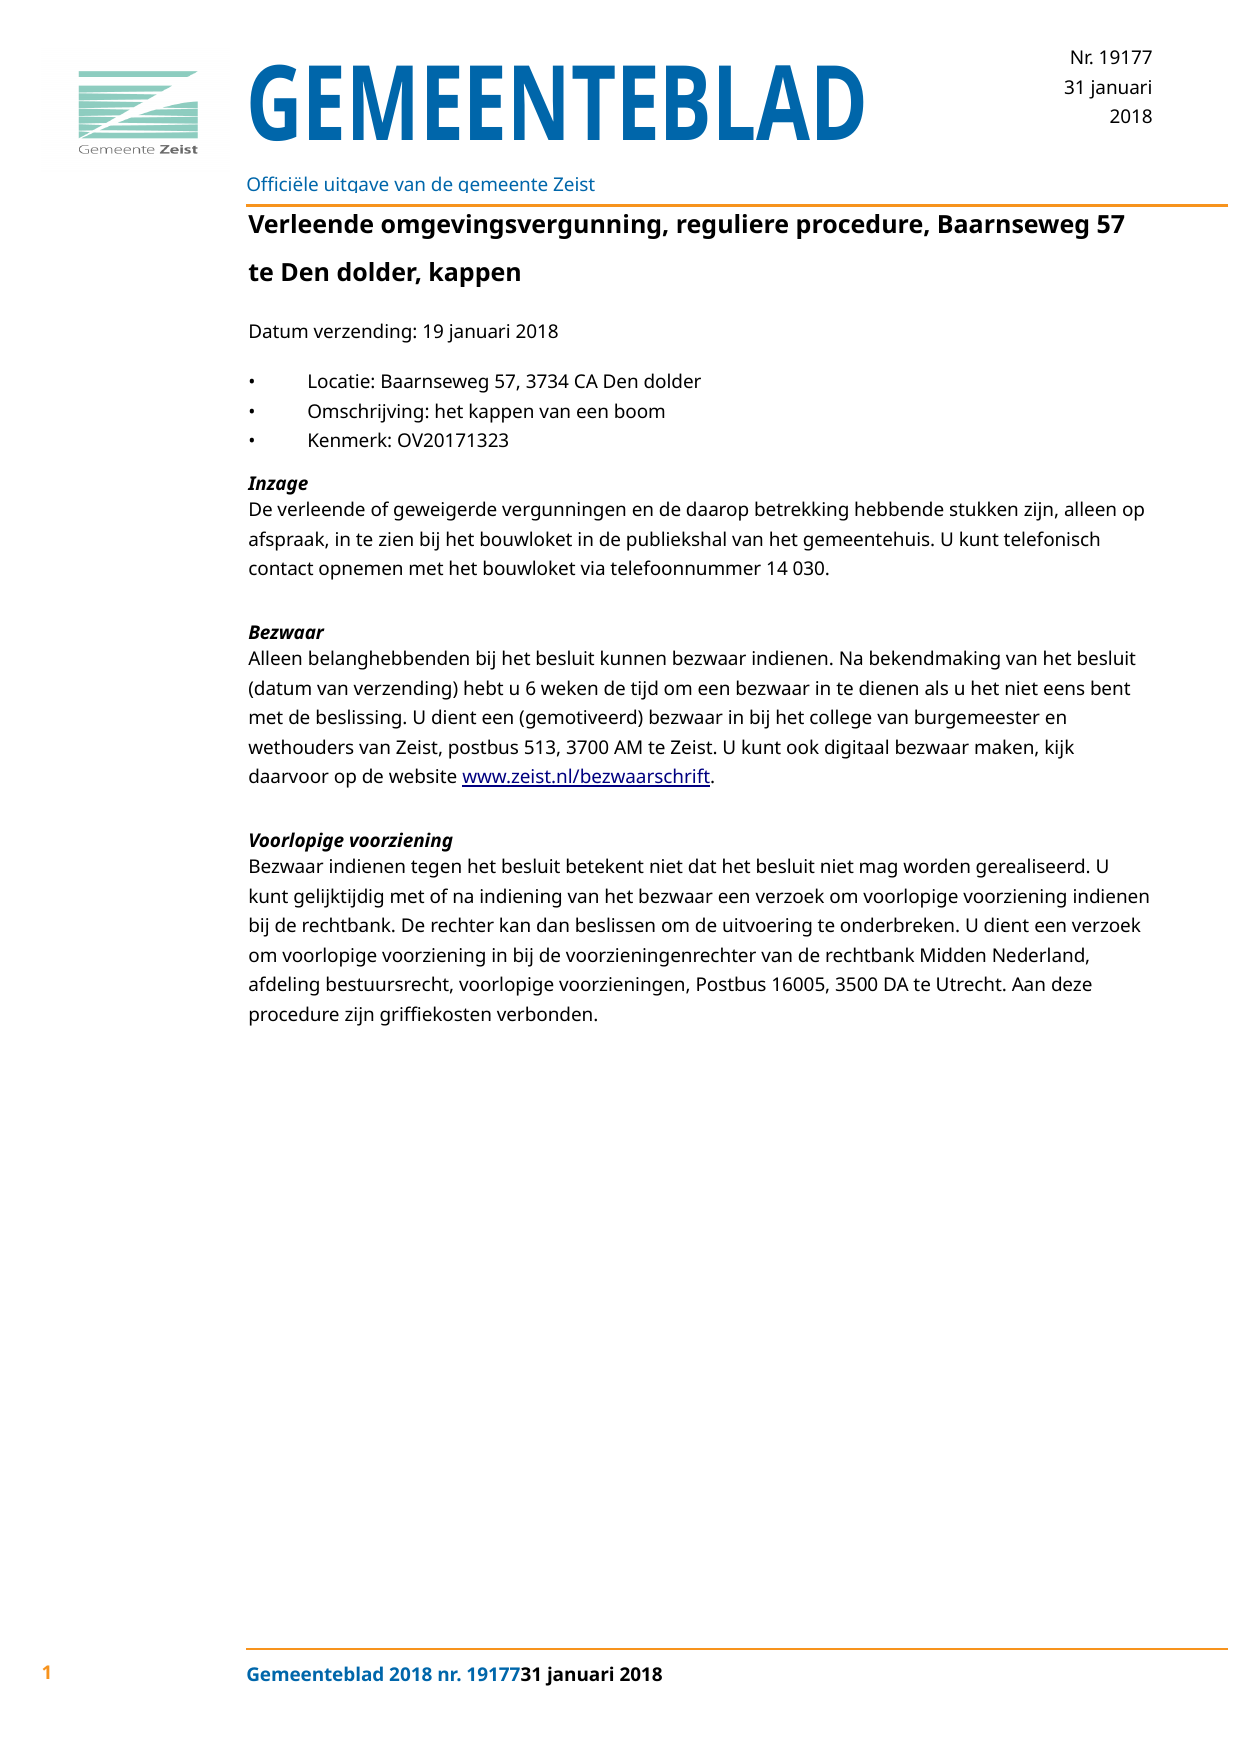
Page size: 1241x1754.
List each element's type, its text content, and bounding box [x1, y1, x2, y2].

text Verleende omgevingsvergunning, reguliere procedure, Baarnseweg 57 te Den dolder, kappen [248, 207, 1152, 288]
list Kenmerk: OV20171323 [248, 427, 1152, 453]
text Voorlopige voorziening [248, 827, 1152, 853]
text Bezwaar [248, 619, 1152, 645]
text Inzage [248, 471, 1152, 496]
text Datum verzending: 19 januari 2018 [248, 318, 1152, 344]
list Locatie: Baarnseweg 57, 3734 CA Den dolder [248, 368, 1152, 394]
text De verleende of geweigerde vergunningen en de daarop betrekking hebbende stukken zijn, alleen op afspraak, in te zien bij het bouwloket in de publiekshal van het gemeentehuis. U kunt telefonisch contact opnemen met het bouwloket via telefoonnummer 14 030. [248, 496, 1152, 581]
picture [41, 47, 231, 172]
list Omschrijving: het kappen van een boom [248, 398, 1152, 424]
text Alleen belanghebbenden bij het besluit kunnen bezwaar indienen. Na bekendmaking van het besluit (datum van verzending) hebt u 6 weken de tijd om een bezwaar in te dienen als u het niet eens bent met de beslissing. U dient een (gemotiveerd) bezwaar in bij het college van burgemeester en wethouders van Zeist, postbus 513, 3700 AM te Zeist. U kunt ook digitaal bezwaar maken, kijk daarvoor op de website www.zeist.nl/bezwaarschrift. [248, 645, 1152, 789]
text Bezwaar indienen tegen het besluit betekent niet dat het besluit niet mag worden gerealiseerd. U kunt gelijktijdig met of na indiening van het bezwaar een verzoek om voorlopige voorziening indienen bij de rechtbank. De rechter kan dan beslissen om de uitvoering te onderbreken. U dient een verzoek om voorlopige voorziening in bij de voorzieningenrechter van de rechtbank Midden Nederland, afdeling bestuursrecht, voorlopige voorzieningen, Postbus 16005, 3500 DA te Utrecht. Aan deze procedure zijn griffiekosten verbonden. [248, 853, 1152, 1027]
